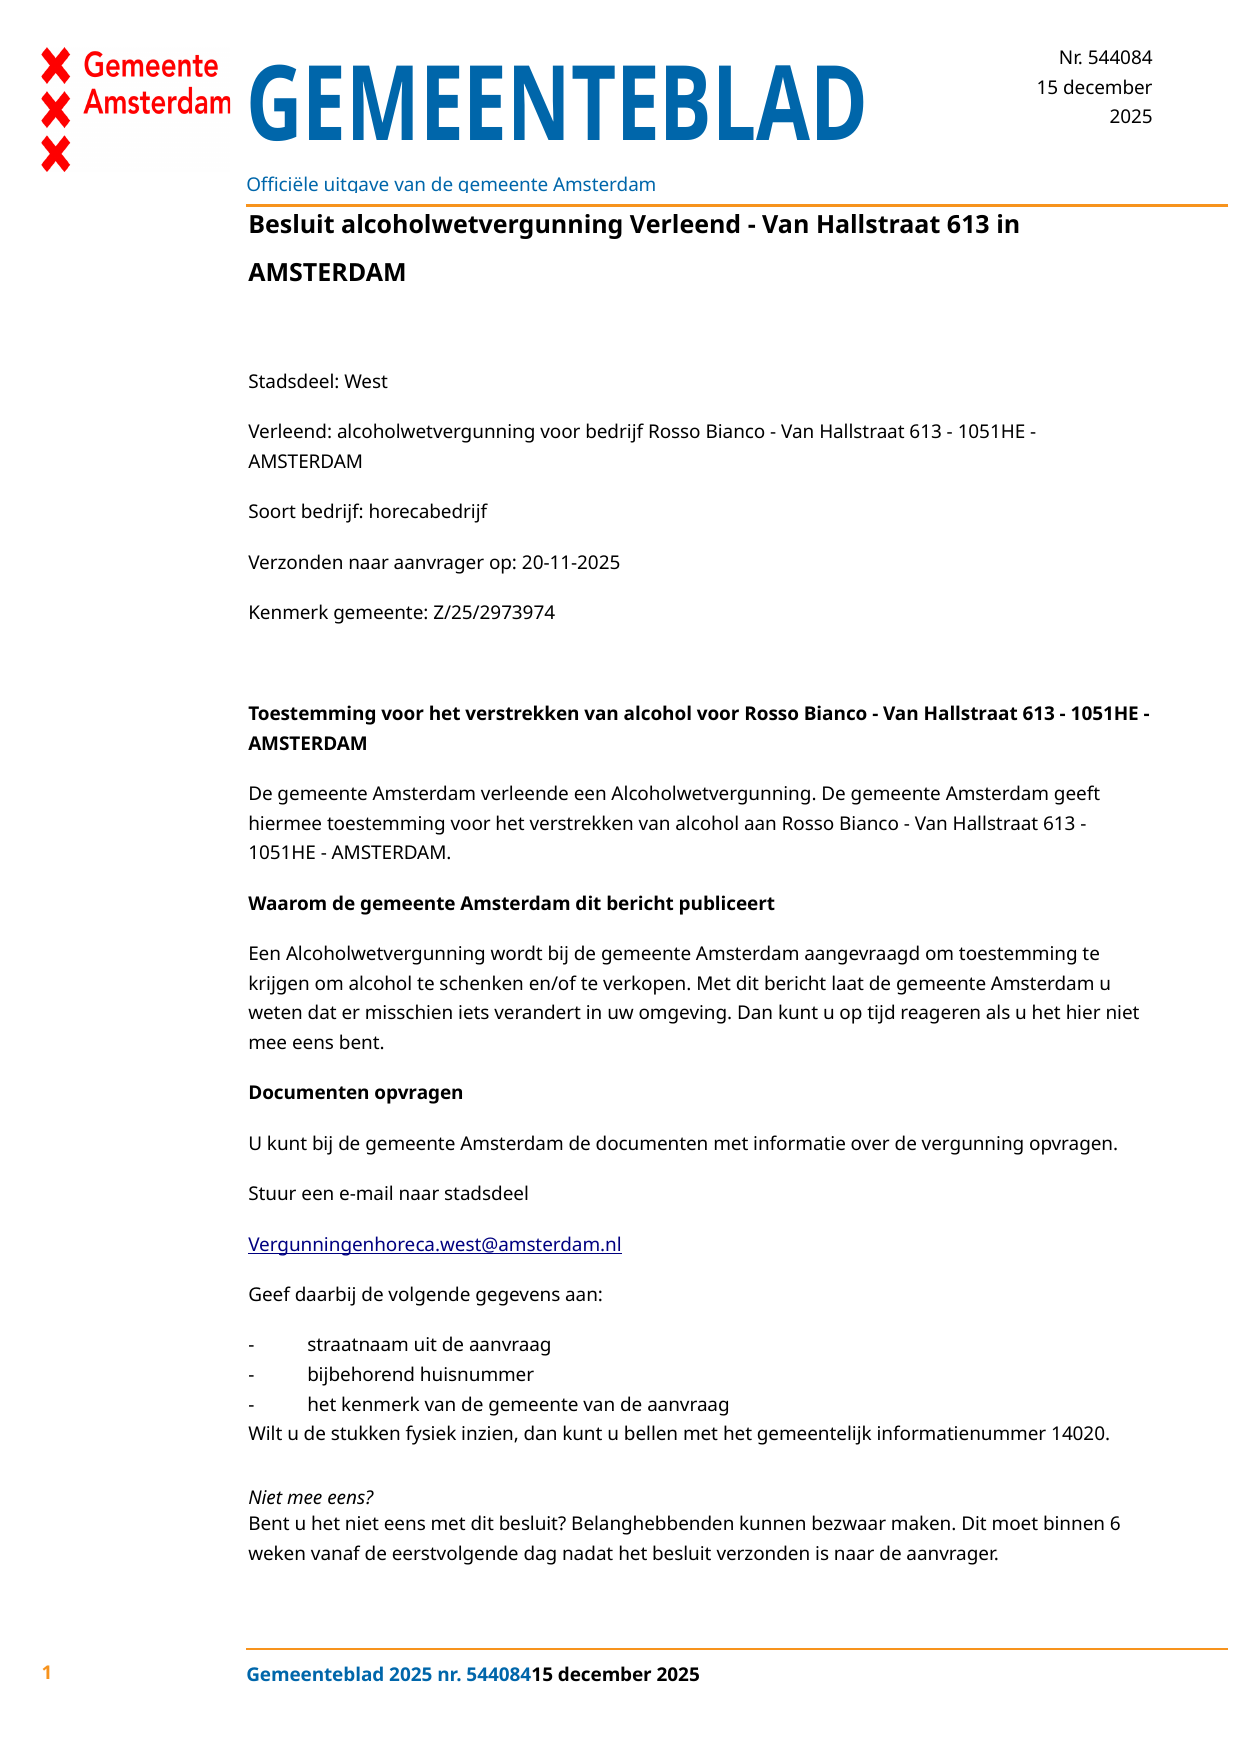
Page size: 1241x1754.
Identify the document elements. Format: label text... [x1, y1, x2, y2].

text Verzonden naar aanvrager op: 20-11-2025 [248, 549, 1152, 575]
text Toestemming voor het verstrekken van alcohol voor Rosso Bianco - Van Hallstraat 613 - 1051HE - AMSTERDAM [248, 700, 1152, 756]
text U kunt bij de gemeente Amsterdam de documenten met informatie over de vergunning opvragen. [248, 1130, 1152, 1156]
text Bent u het niet eens met dit besluit? Belanghebbenden kunnen bezwaar maken. Dit moet binnen 6 weken vanaf de eerstvolgende dag nadat het besluit verzonden is naar de aanvrager. [248, 1510, 1152, 1565]
list straatnaam uit de aanvraag [248, 1332, 1152, 1357]
text Stadsdeel: West [248, 368, 1152, 394]
text Vergunningenhoreca.west@amsterdam.nl [248, 1231, 1152, 1257]
text Kenmerk gemeente: Z/25/2973974 [248, 599, 1152, 625]
text Wilt u de stukken fysiek inzien, dan kunt u bellen met het gemeentelijk informatienummer 14020. [248, 1420, 1152, 1446]
text Verleend: alcoholwetvergunning voor bedrijf Rosso Bianco - Van Hallstraat 613 - 1051HE - AMSTERDAM [248, 419, 1152, 474]
text Soort bedrijf: horecabedrijf [248, 499, 1152, 524]
text Niet mee eens? [248, 1484, 1152, 1510]
text De gemeente Amsterdam verleende een Alcoholwetvergunning. De gemeente Amsterdam geeft hiermee toestemming voor het verstrekken van alcohol aan Rosso Bianco - Van Hallstraat 613 - 1051HE - AMSTERDAM. [248, 780, 1152, 865]
text Een Alcoholwetvergunning wordt bij de gemeente Amsterdam aangevraagd om toestemming te krijgen om alcohol te schenken en/of te verkopen. Met dit bericht laat de gemeente Amsterdam u weten dat er misschien iets verandert in uw omgeving. Dan kunt u op tijd reageren als u het hier niet mee eens bent. [248, 940, 1152, 1055]
text Geef daarbij de volgende gegevens aan: [248, 1281, 1152, 1307]
text Besluit alcoholwetvergunning Verleend - Van Hallstraat 613 in AMSTERDAM [248, 207, 1152, 288]
list het kenmerk van de gemeente van de aanvraag [248, 1391, 1152, 1417]
text Documenten opvragen [248, 1079, 1152, 1105]
picture [41, 47, 231, 172]
list bijbehorend huisnummer [248, 1361, 1152, 1387]
text Waarom de gemeente Amsterdam dit bericht publiceert [248, 890, 1152, 916]
text Stuur een e-mail naar stadsdeel [248, 1180, 1152, 1206]
